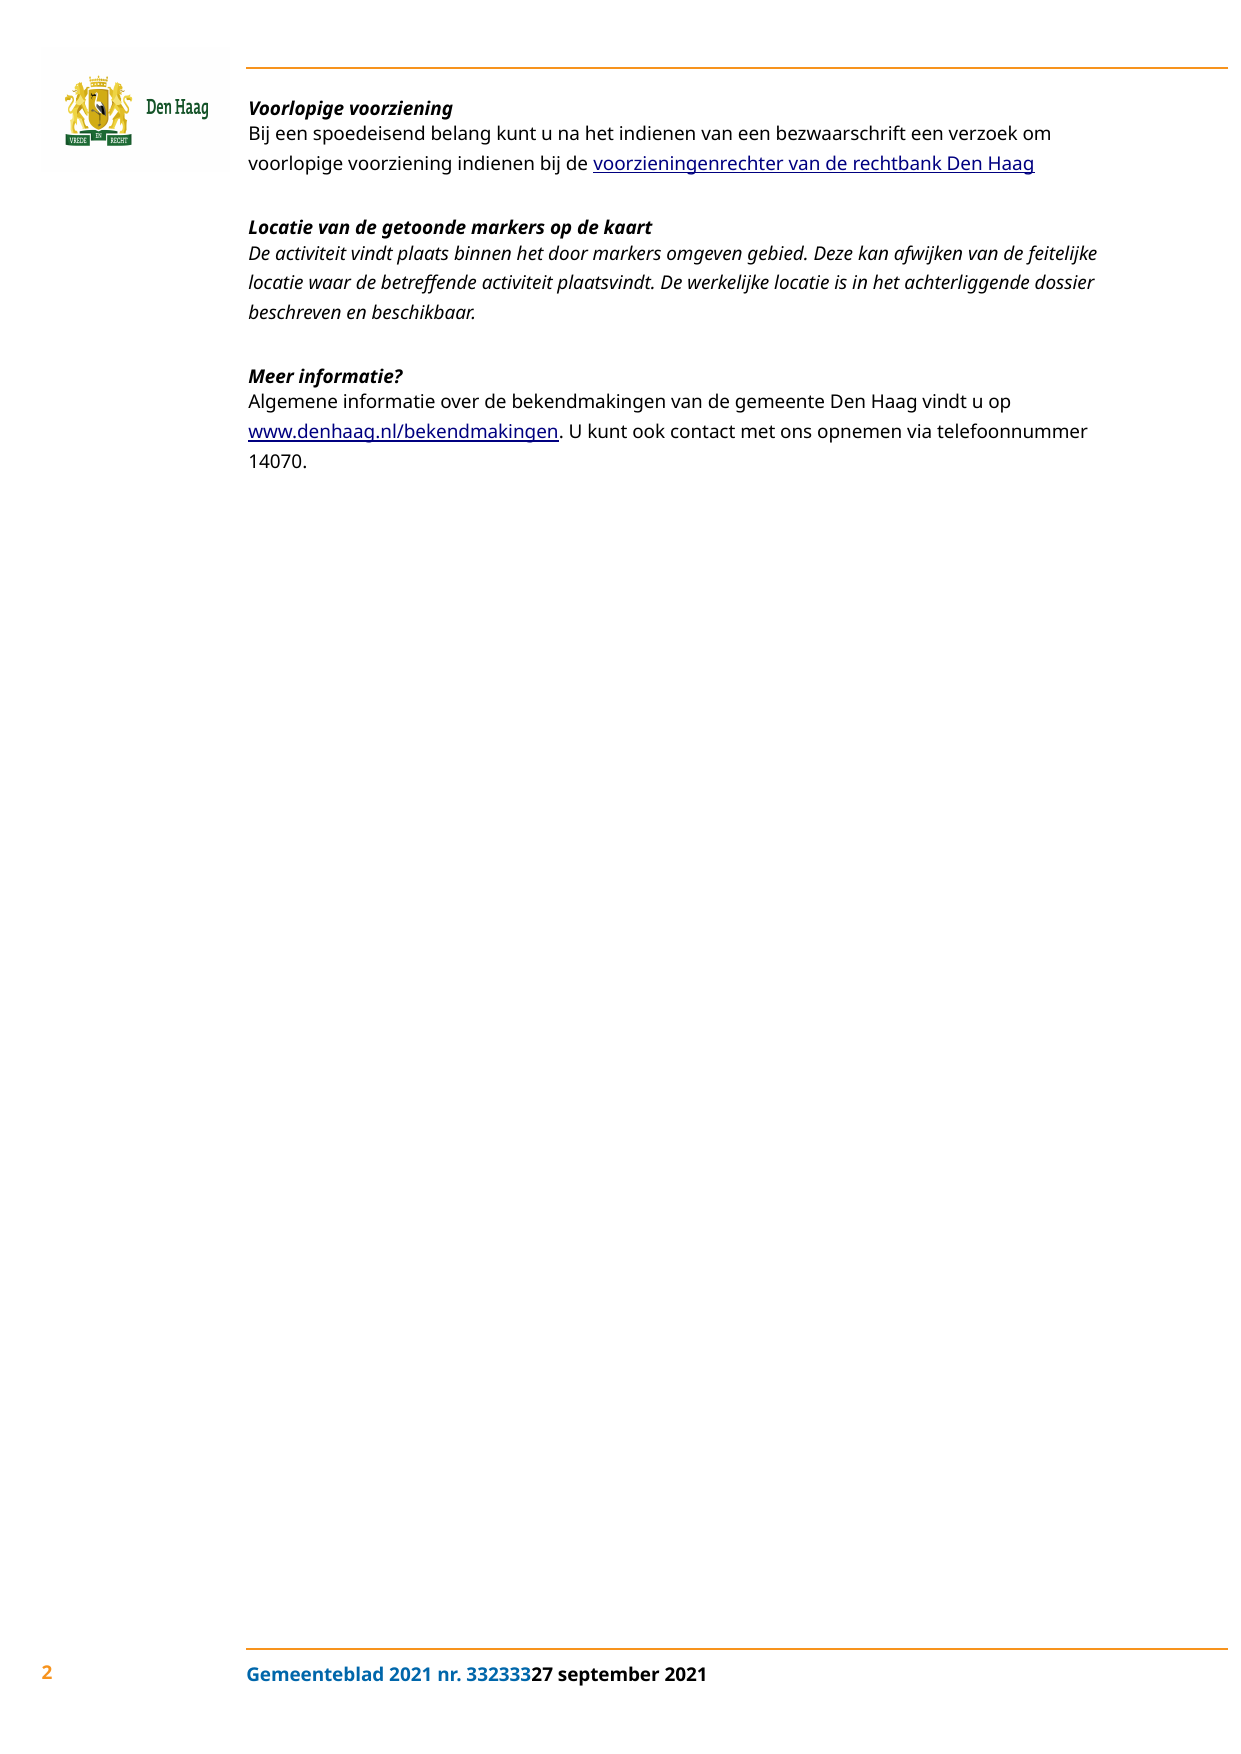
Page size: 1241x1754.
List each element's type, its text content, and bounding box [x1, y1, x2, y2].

text De activiteit vindt plaats binnen het door markers omgeven gebied. Deze kan afwijken van de feitelijke locatie waar de betreffende activiteit plaatsvindt. De werkelijke locatie is in het achterliggende dossier beschreven en beschikbaar. [248, 240, 1152, 325]
text Algemene informatie over de bekendmakingen van de gemeente Den Haag vindt u op www.denhaag.nl/bekendmakingen. U kunt ook contact met ons opnemen via telefoonnummer 14070. [248, 389, 1152, 473]
text Meer informatie? [248, 363, 1152, 389]
text Voorlopige voorziening [248, 95, 1152, 121]
picture [41, 47, 231, 172]
text Bij een spoedeisend belang kunt u na het indienen van een bezwaarschrift een verzoek om voorlopige voorziening indienen bij de voorzieningenrechter van de rechtbank Den Haag [248, 121, 1152, 176]
text Locatie van de getoonde markers op de kaart [248, 214, 1152, 240]
